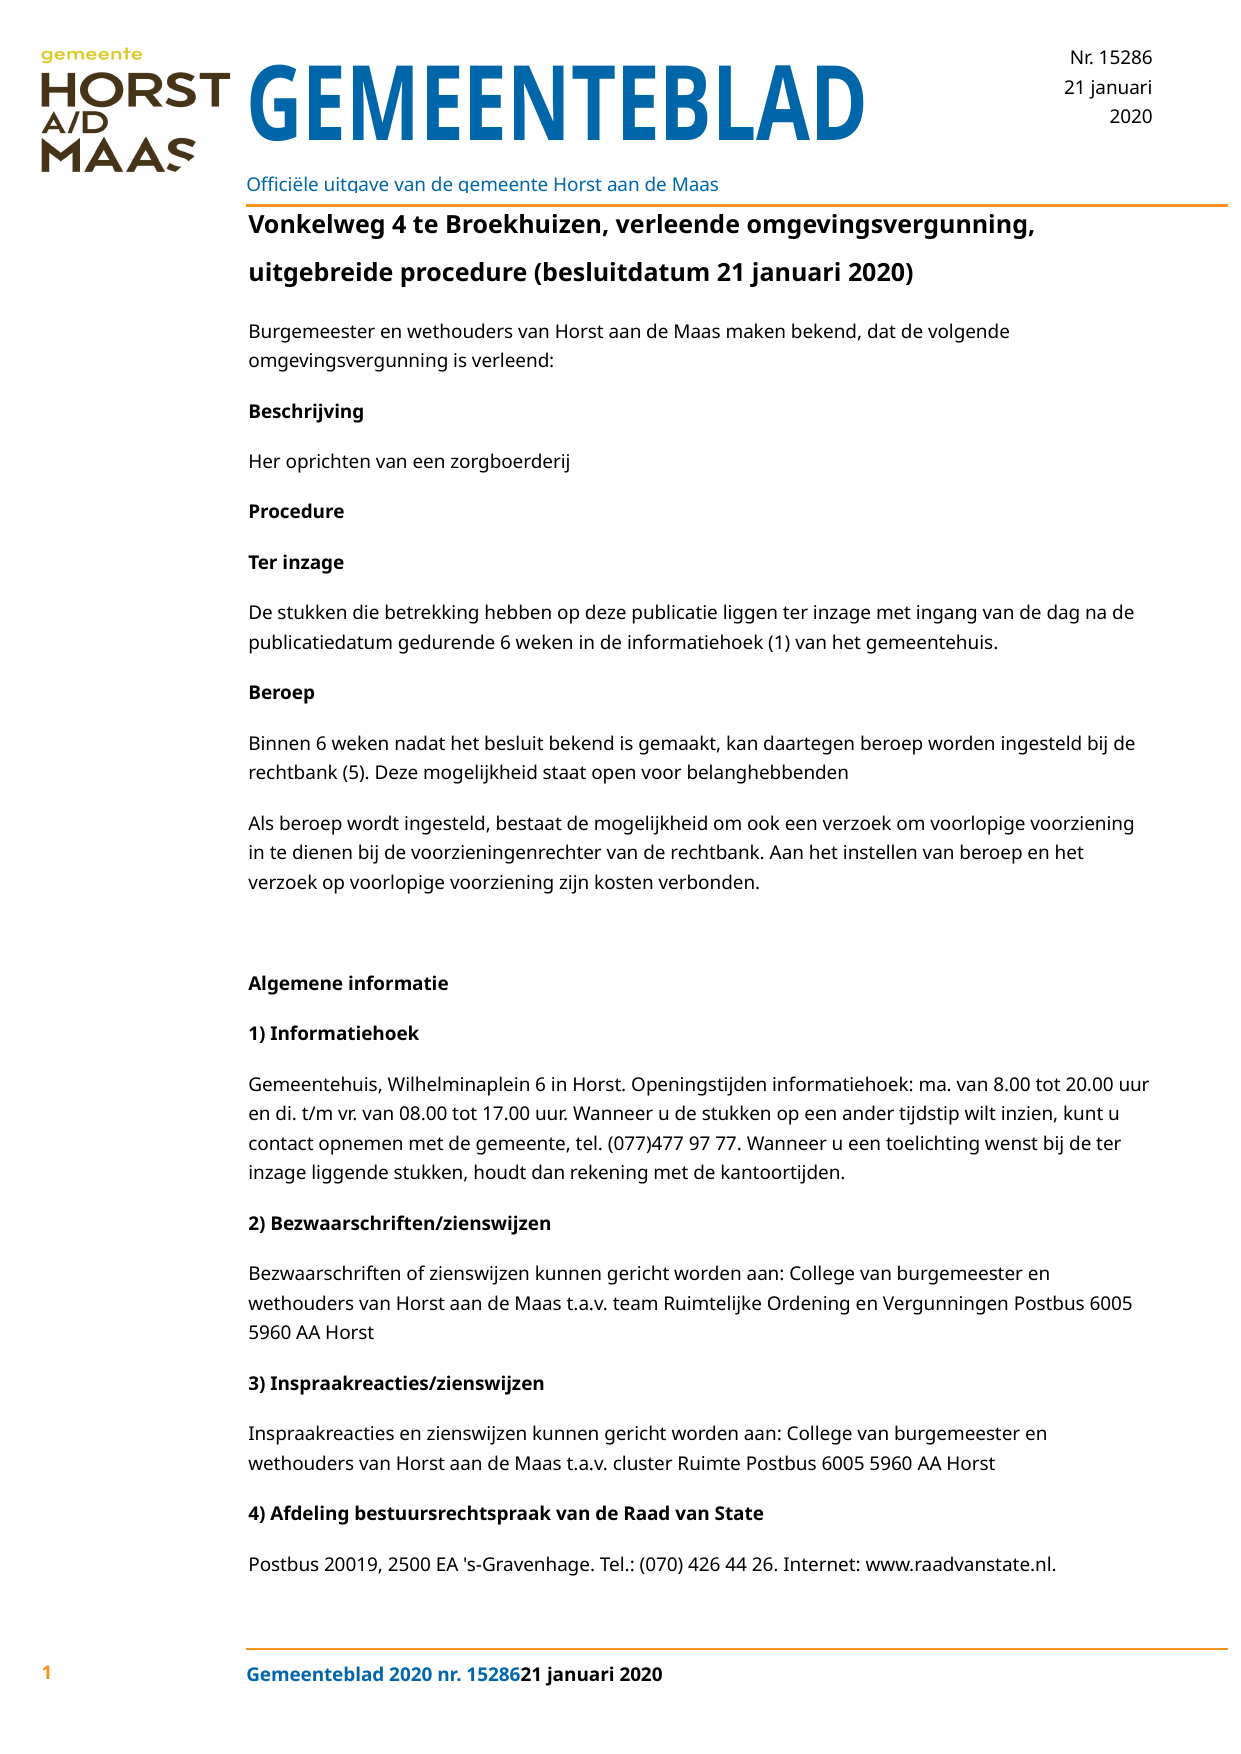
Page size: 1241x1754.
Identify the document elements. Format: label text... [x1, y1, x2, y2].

text Her oprichten van een zorgboerderij [248, 448, 1152, 474]
text 3) Inspraakreacties/zienswijzen [248, 1370, 1152, 1396]
text Inspraakreacties en zienswijzen kunnen gericht worden aan: College van burgemeester en wethouders van Horst aan de Maas t.a.v. cluster Ruimte Postbus 6005 5960 AA Horst [248, 1420, 1152, 1476]
text Burgemeester en wethouders van Horst aan de Maas maken bekend, dat de volgende omgevingsvergunning is verleend: [248, 318, 1152, 373]
text Algemene informatie [248, 970, 1152, 996]
text 2) Bezwaarschriften/zienswijzen [248, 1210, 1152, 1236]
text Beroep [248, 679, 1152, 705]
picture [41, 47, 231, 172]
text Beschrijving [248, 398, 1152, 424]
text Binnen 6 weken nadat het besluit bekend is gemaakt, kan daartegen beroep worden ingesteld bij de rechtbank (5). Deze mogelijkheid staat open voor belanghebbenden [248, 730, 1152, 785]
text 4) Afdeling bestuursrechtspraak van de Raad van State [248, 1500, 1152, 1526]
text Bezwaarschriften of zienswijzen kunnen gericht worden aan: College van burgemeester en wethouders van Horst aan de Maas t.a.v. team Ruimtelijke Ordening en Vergunningen Postbus 6005 5960 AA Horst [248, 1260, 1152, 1345]
text De stukken die betrekking hebben op deze publicatie liggen ter inzage met ingang van de dag na de publicatiedatum gedurende 6 weken in de informatiehoek (1) van het gemeentehuis. [248, 599, 1152, 655]
text Procedure [248, 499, 1152, 524]
text Postbus 20019, 2500 EA 's-Gravenhage. Tel.: (070) 426 44 26. Internet: www.raadvanstate.nl. [248, 1551, 1152, 1577]
text 1) Informatiehoek [248, 1020, 1152, 1046]
text Gemeentehuis, Wilhelminaplein 6 in Horst. Openingstijden informatiehoek: ma. van 8.00 tot 20.00 uur en di. t/m vr. van 08.00 tot 17.00 uur. Wanneer u de stukken op een ander tijdstip wilt inzien, kunt u contact opnemen met de gemeente, tel. (077)477 97 77. Wanneer u een toelichting wenst bij de ter inzage liggende stukken, houdt dan rekening met de kantoortijden. [248, 1071, 1152, 1185]
text Als beroep wordt ingesteld, bestaat de mogelijkheid om ook een verzoek om voorlopige voorziening in te dienen bij de voorzieningenrechter van de rechtbank. Aan het instellen van beroep en het verzoek op voorlopige voorziening zijn kosten verbonden. [248, 810, 1152, 895]
text Vonkelweg 4 te Broekhuizen, verleende omgevingsvergunning, uitgebreide procedure (besluitdatum 21 januari 2020) [248, 207, 1152, 288]
text Ter inzage [248, 549, 1152, 575]
